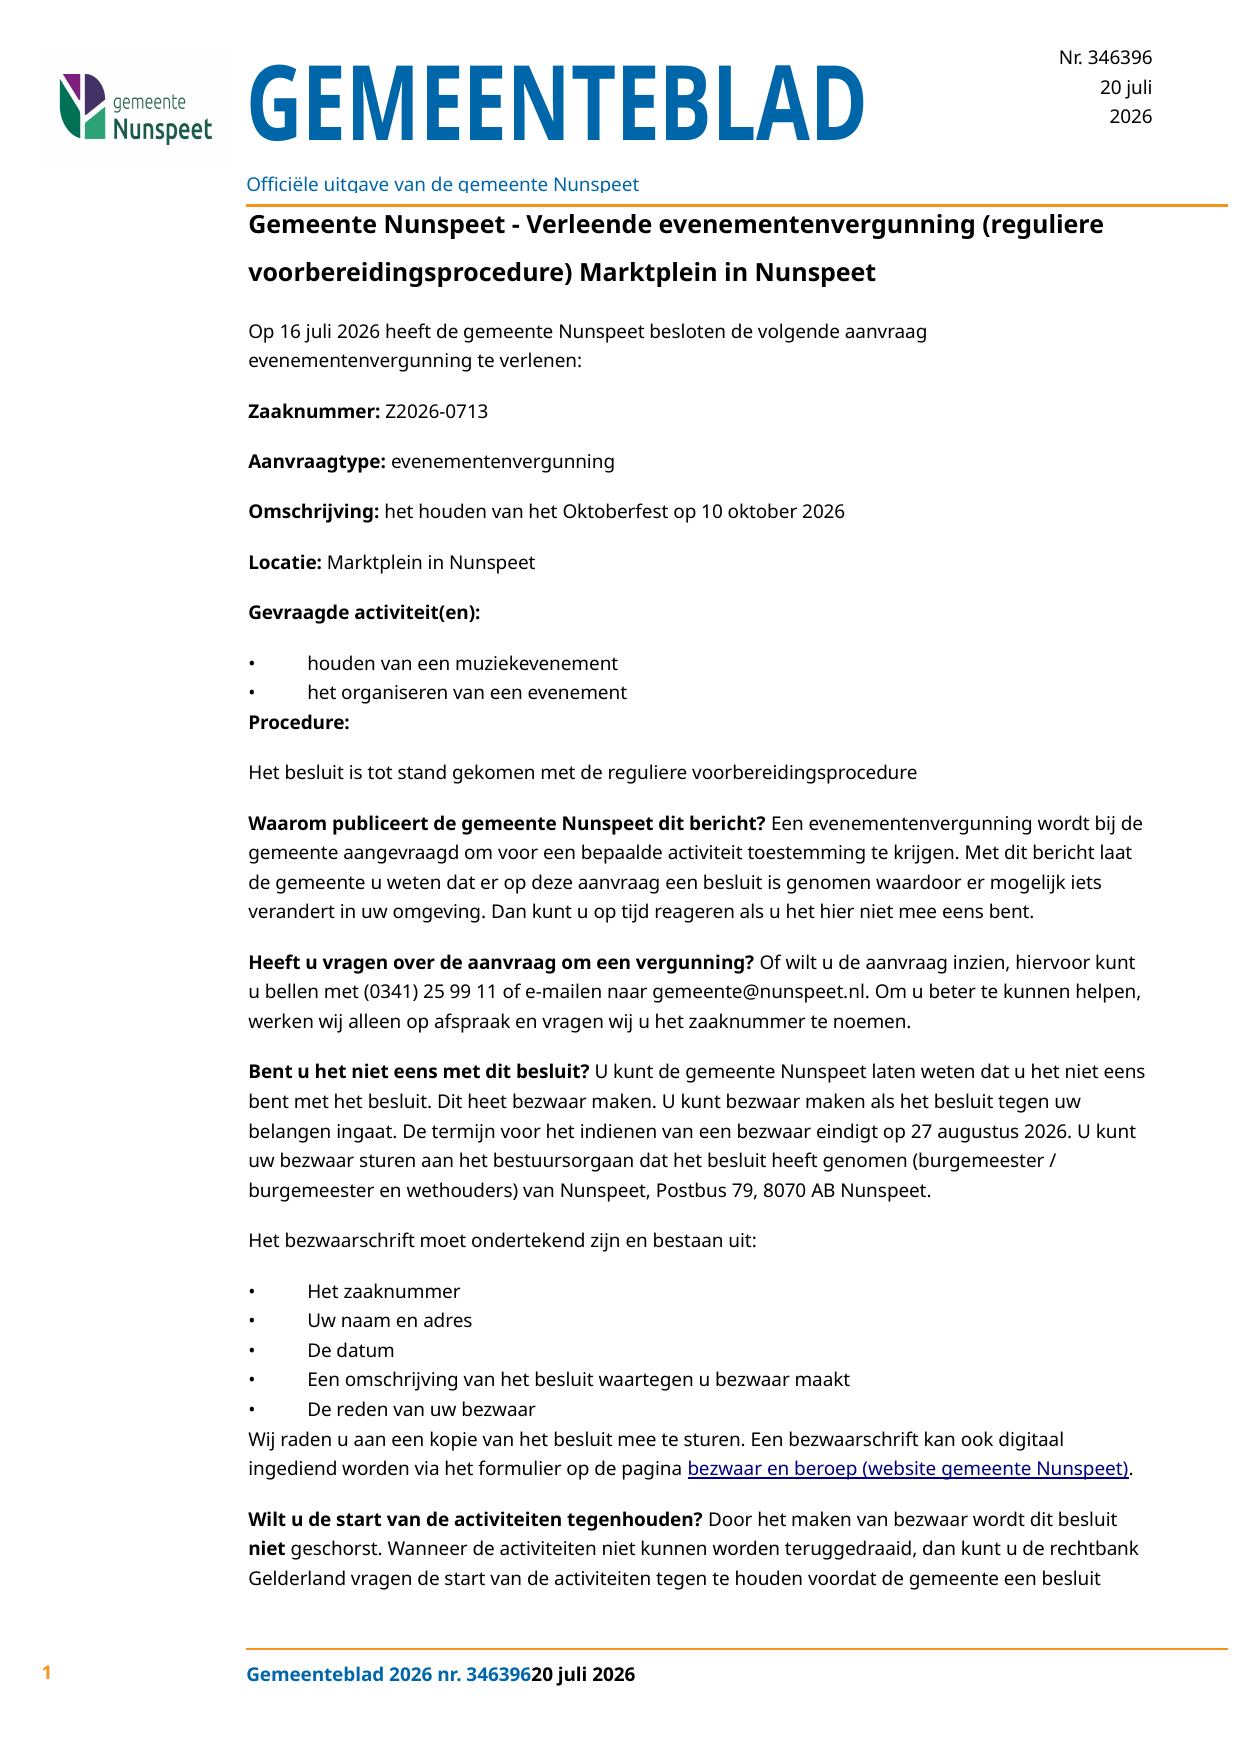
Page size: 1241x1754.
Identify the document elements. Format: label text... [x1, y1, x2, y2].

text Wilt u de start van de activiteiten tegenhouden? Door het maken van bezwaar wordt dit besluit niet geschorst. Wanneer de activiteiten niet kunnen worden teruggedraaid, dan kunt u de rechtbank Gelderland vragen de start van de activiteiten tegen te houden voordat de gemeente een besluit [248, 1506, 1152, 1591]
list het organiseren van een evenement [248, 679, 1152, 705]
picture [41, 47, 231, 172]
text Waarom publiceert de gemeente Nunspeet dit bericht? Een evenementenvergunning wordt bij de gemeente aangevraagd om voor een bepaalde activiteit toestemming te krijgen. Met dit bericht laat de gemeente u weten dat er op deze aanvraag een besluit is genomen waardoor er mogelijk iets verandert in uw omgeving. Dan kunt u op tijd reageren als u het hier niet mee eens bent. [248, 810, 1152, 924]
list De reden van uw bezwaar [248, 1396, 1152, 1422]
text Gemeente Nunspeet - Verleende evenementenvergunning (reguliere voorbereidingsprocedure) Marktplein in Nunspeet [248, 207, 1152, 288]
text Heeft u vragen over de aanvraag om een vergunning? Of wilt u de aanvraag inzien, hiervoor kunt u bellen met (0341) 25 99 11 of e-mailen naar gemeente@nunspeet.nl. Om u beter te kunnen helpen, werken wij alleen op afspraak en vragen wij u het zaaknummer te noemen. [248, 949, 1152, 1034]
list Uw naam en adres [248, 1307, 1152, 1333]
text Het bezwaarschrift moet ondertekend zijn en bestaan uit: [248, 1227, 1152, 1253]
text Wij raden u aan een kopie van het besluit mee te sturen. Een bezwaarschrift kan ook digitaal ingediend worden via het formulier op de pagina bezwaar en beroep (website gemeente Nunspeet). [248, 1426, 1152, 1481]
text Locatie: Marktplein in Nunspeet [248, 549, 1152, 575]
text Zaaknummer: Z2026-0713 [248, 398, 1152, 424]
text Aanvraagtype: evenementenvergunning [248, 448, 1152, 474]
list De datum [248, 1337, 1152, 1363]
list houden van een muziekevenement [248, 650, 1152, 676]
list Het zaaknummer [248, 1278, 1152, 1304]
text Het besluit is tot stand gekomen met de reguliere voorbereidingsprocedure [248, 759, 1152, 785]
text Omschrijving: het houden van het Oktoberfest op 10 oktober 2026 [248, 499, 1152, 524]
text Procedure: [248, 709, 1152, 735]
text Bent u het niet eens met dit besluit? U kunt de gemeente Nunspeet laten weten dat u het niet eens bent met het besluit. Dit heet bezwaar maken. U kunt bezwaar maken als het besluit tegen uw belangen ingaat. De termijn voor het indienen van een bezwaar eindigt op 27 augustus 2026. U kunt uw bezwaar sturen aan het bestuursorgaan dat het besluit heeft genomen (burgemeester / burgemeester en wethouders) van Nunspeet, Postbus 79, 8070 AB Nunspeet. [248, 1059, 1152, 1203]
list Een omschrijving van het besluit waartegen u bezwaar maakt [248, 1367, 1152, 1392]
text Op 16 juli 2026 heeft de gemeente Nunspeet besloten de volgende aanvraag evenementenvergunning te verlenen: [248, 318, 1152, 373]
text Gevraagde activiteit(en): [248, 599, 1152, 625]
